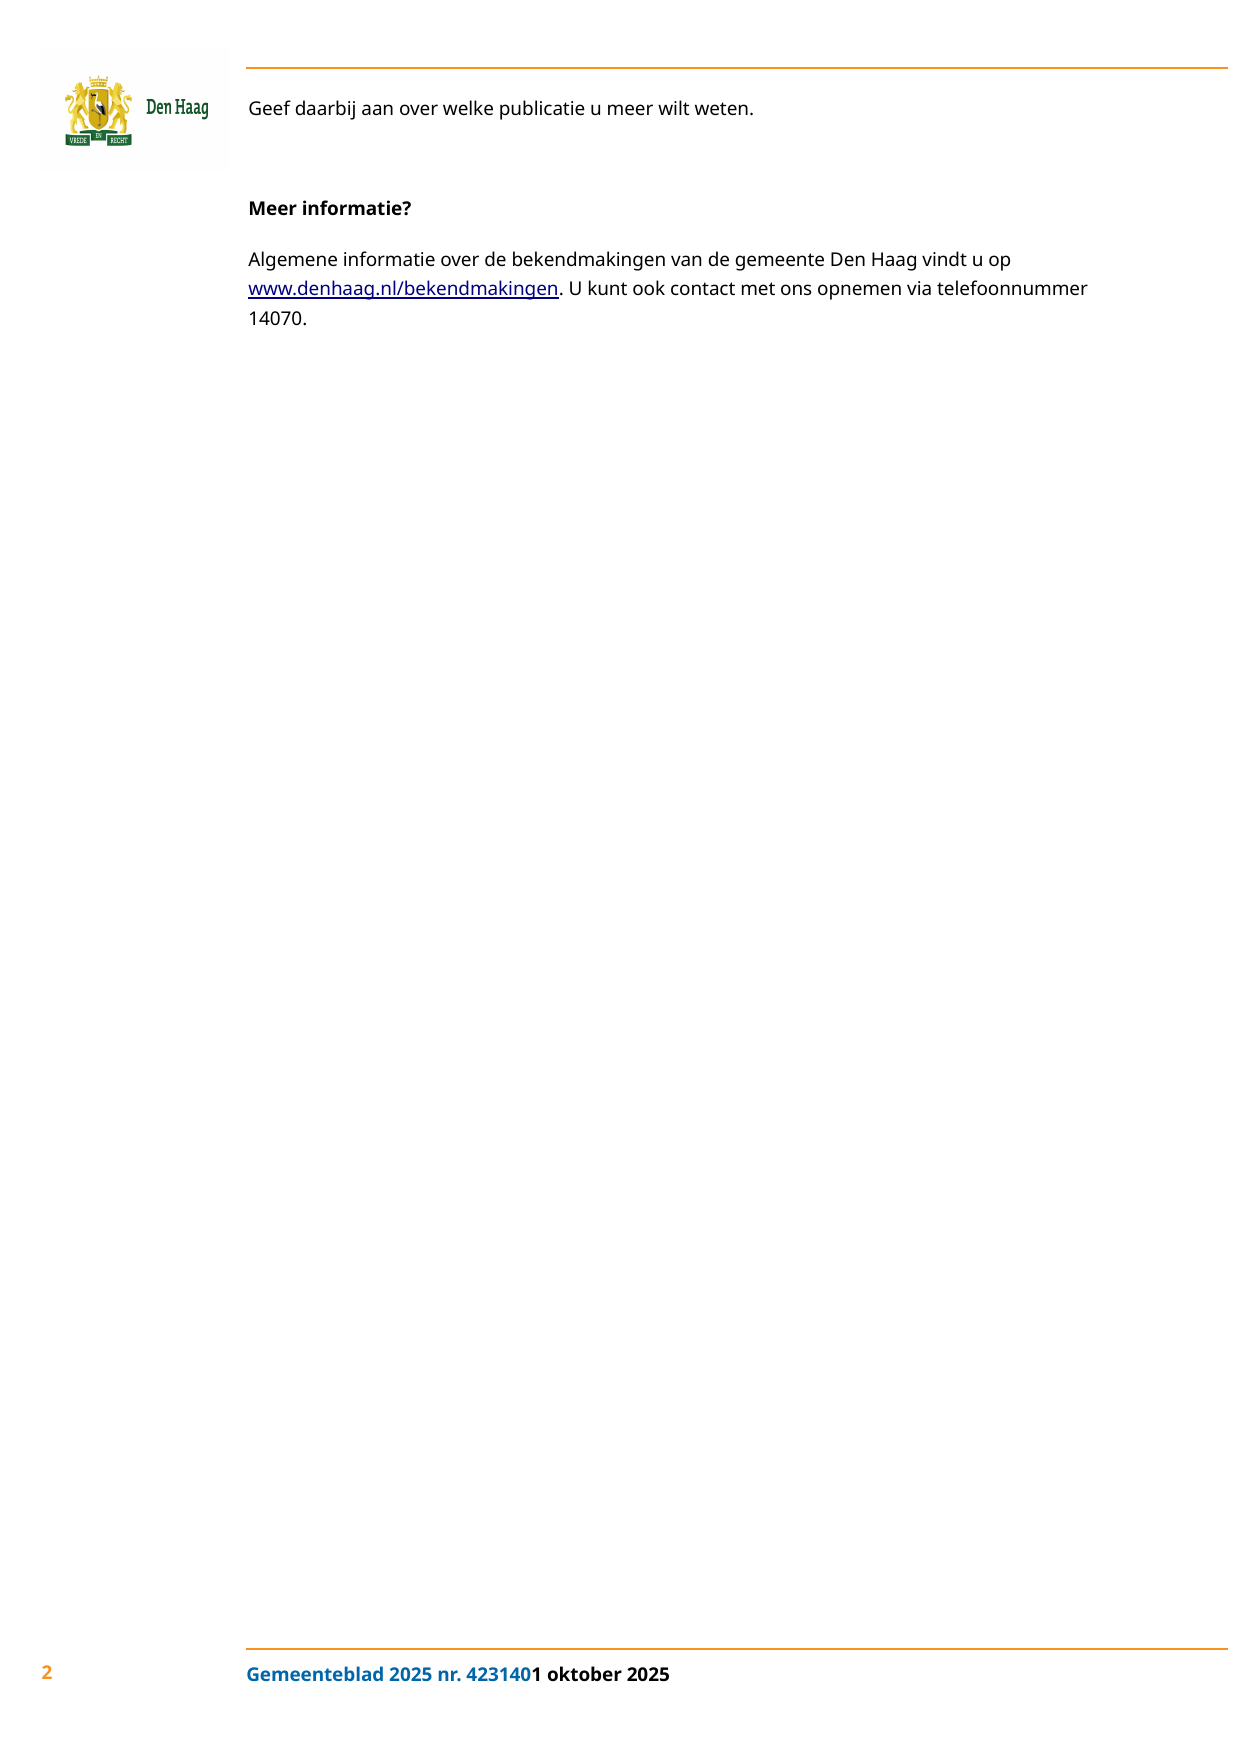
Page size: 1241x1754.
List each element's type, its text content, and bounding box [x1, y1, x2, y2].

text Geef daarbij aan over welke publicatie u meer wilt weten. [248, 95, 1152, 121]
text Meer informatie? [248, 196, 1152, 221]
text Algemene informatie over de bekendmakingen van de gemeente Den Haag vindt u op www.denhaag.nl/bekendmakingen. U kunt ook contact met ons opnemen via telefoonnummer 14070. [248, 246, 1152, 331]
picture [41, 47, 231, 172]
